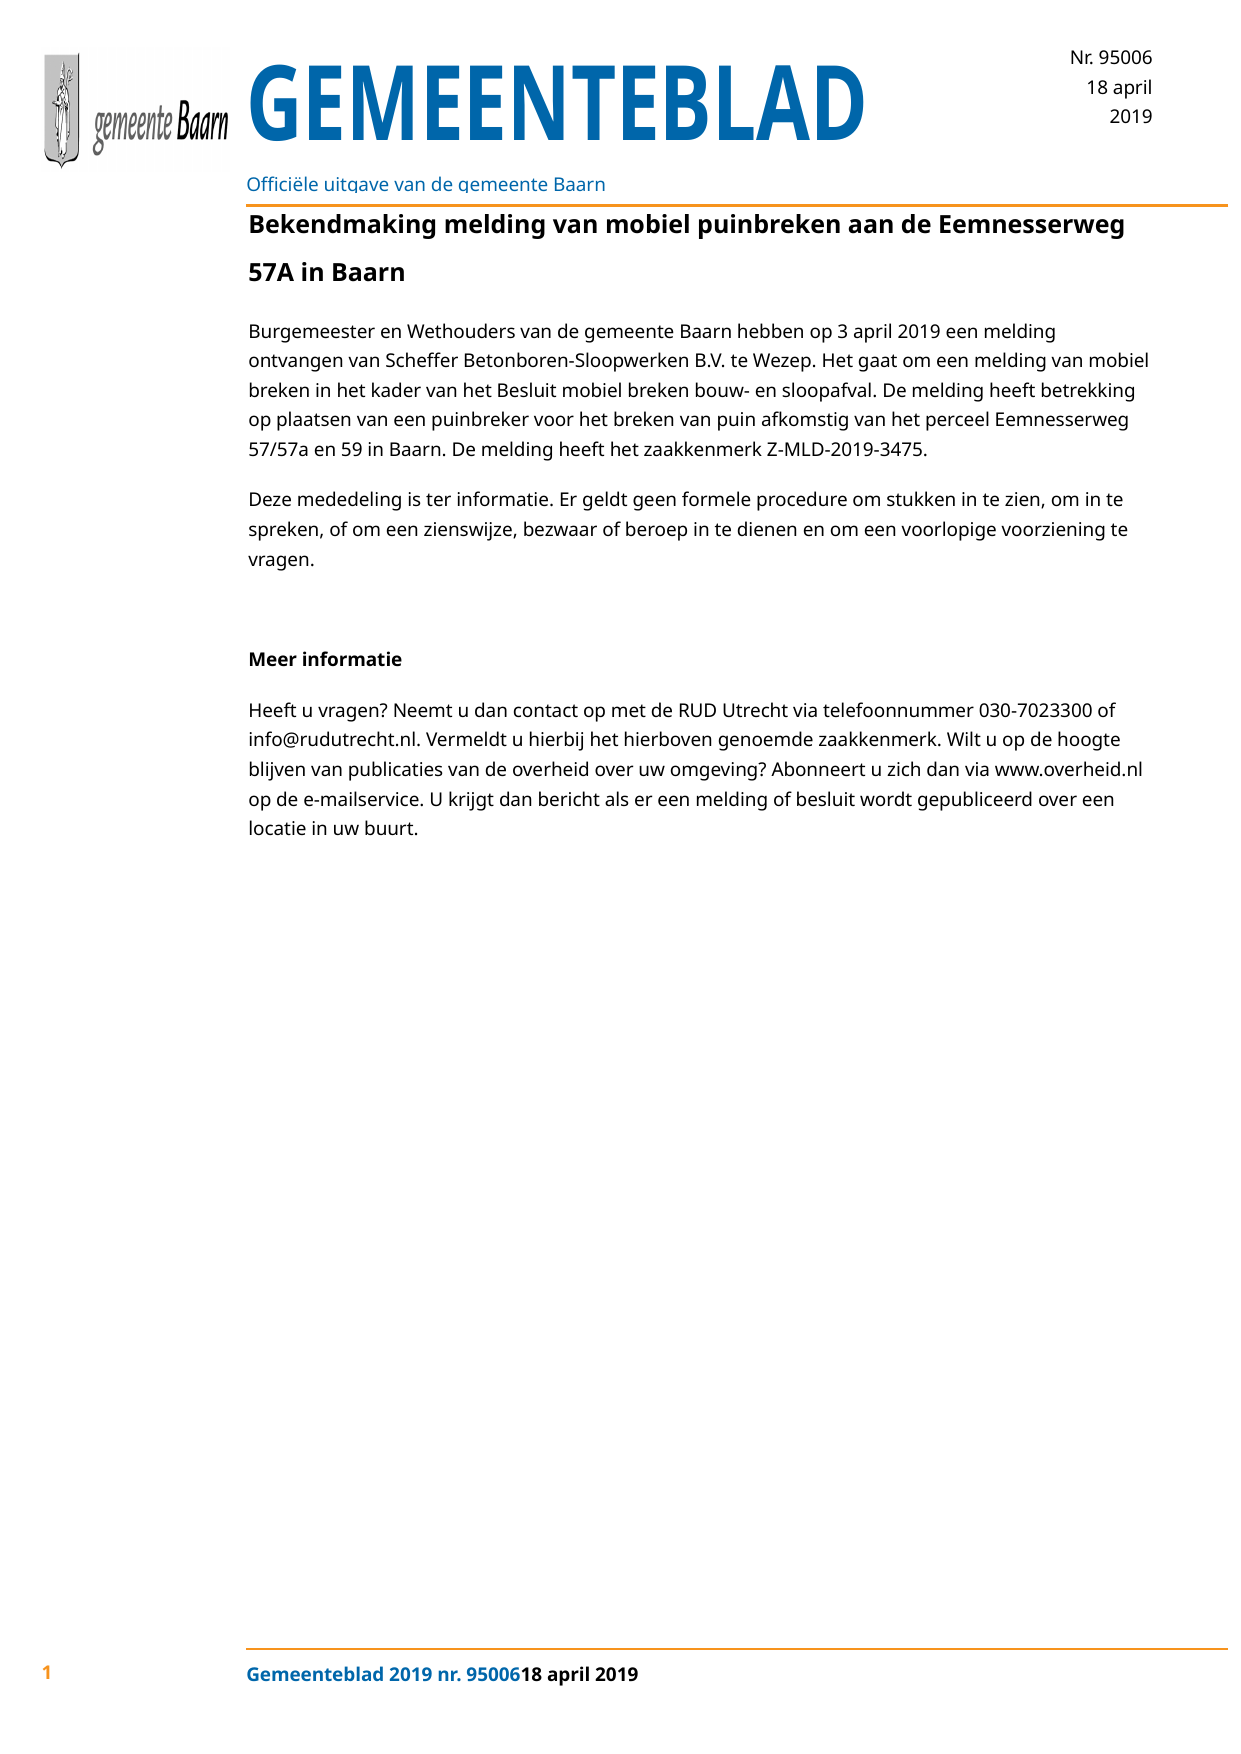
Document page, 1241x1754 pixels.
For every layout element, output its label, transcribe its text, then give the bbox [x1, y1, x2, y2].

text Burgemeester en Wethouders van de gemeente Baarn hebben op 3 april 2019 een melding ontvangen van Scheffer Betonboren-Sloopwerken B.V. te Wezep. Het gaat om een melding van mobiel breken in het kader van het Besluit mobiel breken bouw- en sloopafval. De melding heeft betrekking op plaatsen van een puinbreker voor het breken van puin afkomstig van het perceel Eemnesserweg 57/57a en 59 in Baarn. De melding heeft het zaakkenmerk Z-MLD-2019-3475. [248, 318, 1152, 462]
text Bekendmaking melding van mobiel puinbreken aan de Eemnesserweg 57A in Baarn [248, 207, 1152, 288]
text Deze mededeling is ter informatie. Er geldt geen formele procedure om stukken in te zien, om in te spreken, of om een zienswijze, bezwaar of beroep in te dienen en om een voorlopige voorziening te vragen. [248, 487, 1152, 572]
text Heeft u vragen? Neemt u dan contact op met de RUD Utrecht via telefoonnummer 030-7023300 of info@rudutrecht.nl. Vermeldt u hierbij het hierboven genoemde zaakkenmerk. Wilt u op de hoogte blijven van publicaties van de overheid over uw omgeving? Abonneert u zich dan via www.overheid.nl op de e-mailservice. U krijgt dan bericht als er een melding of besluit wordt gepubliceerd over een locatie in uw buurt. [248, 697, 1152, 841]
picture [41, 47, 231, 172]
text Meer informatie [248, 647, 1152, 672]
